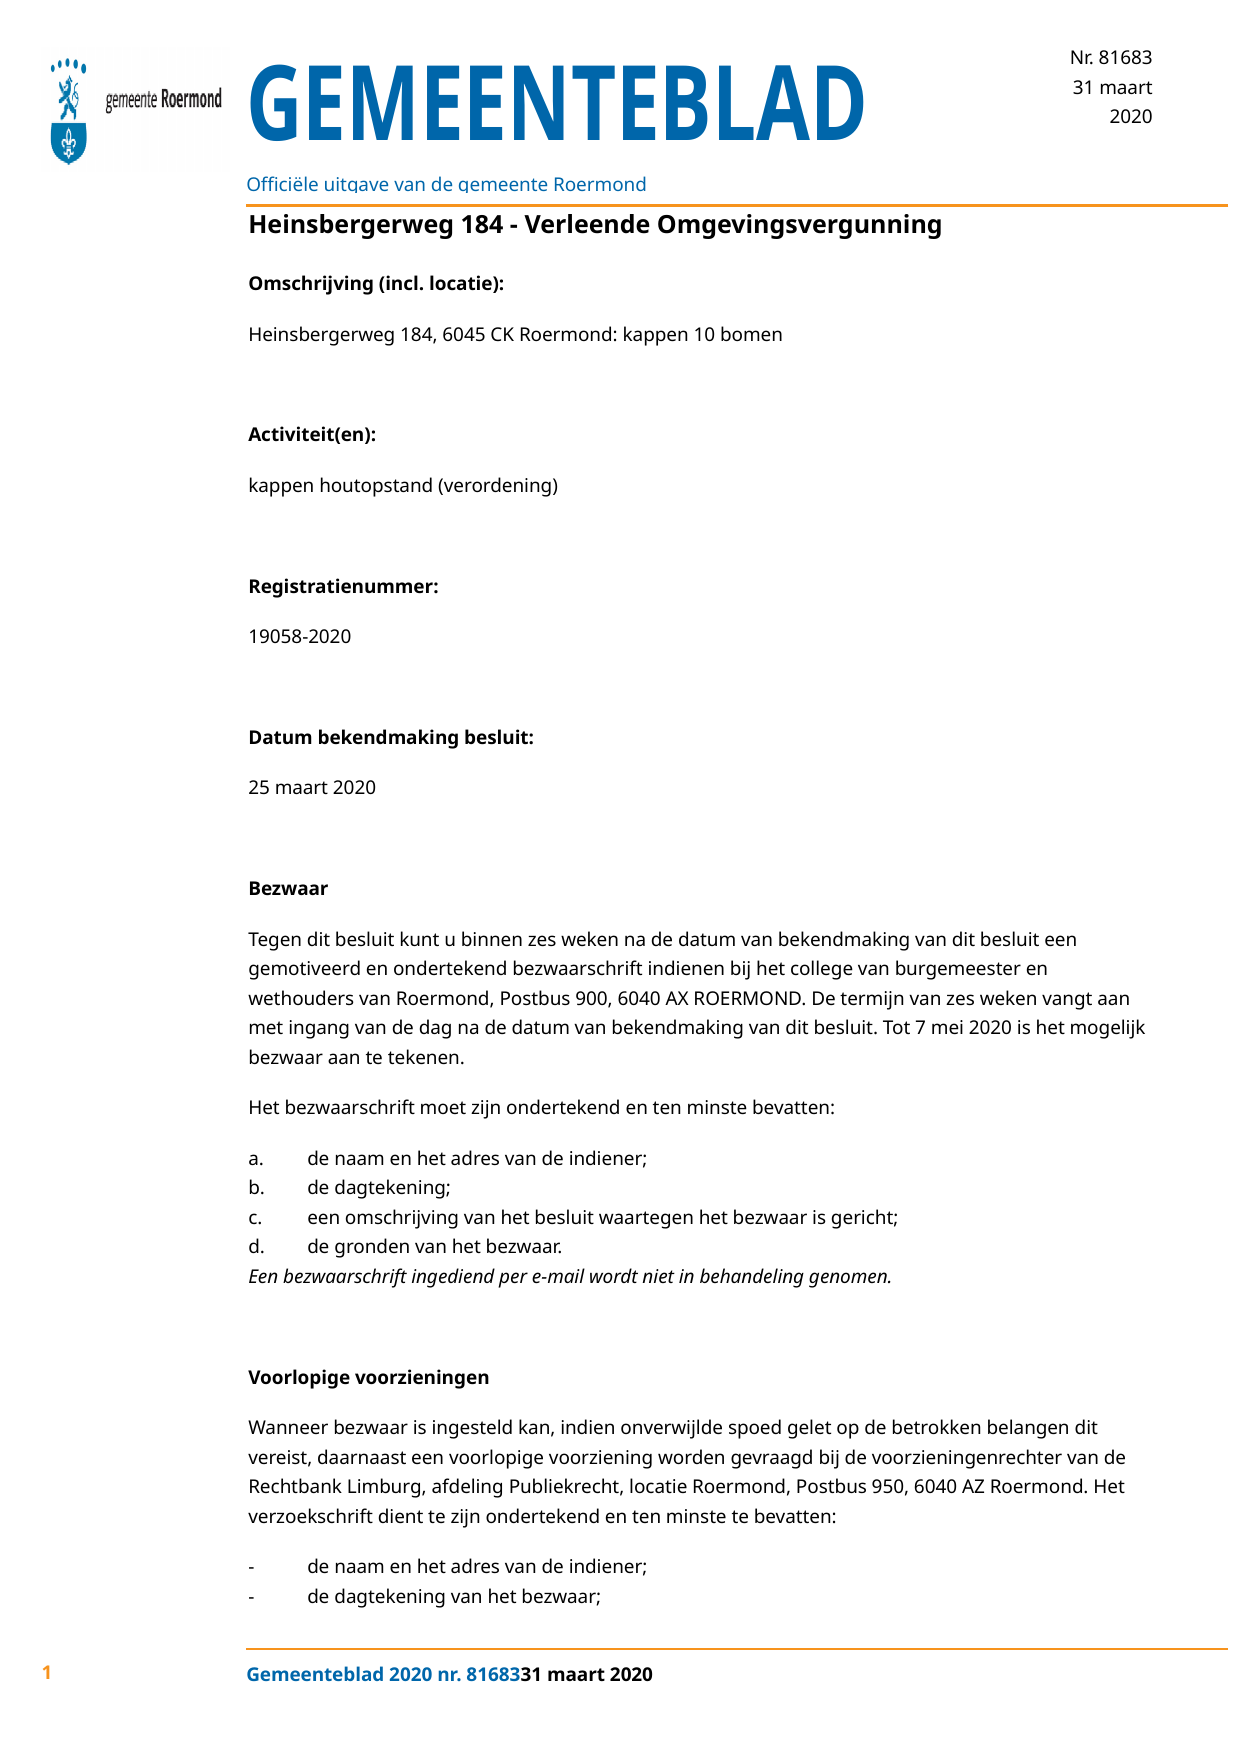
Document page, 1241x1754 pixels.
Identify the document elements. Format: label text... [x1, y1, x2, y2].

text Bezwaar [248, 875, 1152, 901]
list de naam en het adres van de indiener; [248, 1554, 1152, 1579]
text Voorlopige voorzieningen [248, 1364, 1152, 1390]
text Activiteit(en): [248, 422, 1152, 447]
text Heinsbergerweg 184 - Verleende Omgevingsvergunning [248, 207, 1152, 241]
list de dagtekening van het bezwaar; [248, 1583, 1152, 1609]
text Tegen dit besluit kunt u binnen zes weken na de datum van bekendmaking van dit besluit een gemotiveerd en ondertekend bezwaarschrift indienen bij het college van burgemeester en wethouders van Roermond, Postbus 900, 6040 AX ROERMOND. De termijn van zes weken vangt aan met ingang van de dag na de datum van bekendmaking van dit besluit. Tot 7 mei 2020 is het mogelijk bezwaar aan te tekenen. [248, 926, 1152, 1070]
list de gronden van het bezwaar. [248, 1234, 1152, 1259]
text 19058-2020 [248, 623, 1152, 649]
text kappen houtopstand (verordening) [248, 472, 1152, 498]
text 25 maart 2020 [248, 774, 1152, 800]
text Omschrijving (incl. locatie): [248, 270, 1152, 296]
text Het bezwaarschrift moet zijn ondertekend en ten minste bevatten: [248, 1094, 1152, 1120]
list de naam en het adres van de indiener; [248, 1145, 1152, 1171]
text Wanneer bezwaar is ingesteld kan, indien onverwijlde spoed gelet op de betrokken belangen dit vereist, daarnaast een voorlopige voorziening worden gevraagd bij de voorzieningenrechter van de Rechtbank Limburg, afdeling Publiekrecht, locatie Roermond, Postbus 950, 6040 AZ Roermond. Het verzoekschrift dient te zijn ondertekend en ten minste te bevatten: [248, 1414, 1152, 1529]
list een omschrijving van het besluit waartegen het bezwaar is gericht; [248, 1204, 1152, 1230]
text Datum bekendmaking besluit: [248, 724, 1152, 750]
list de dagtekening; [248, 1174, 1152, 1200]
text Heinsbergerweg 184, 6045 CK Roermond: kappen 10 bomen [248, 321, 1152, 346]
picture [41, 47, 231, 172]
text Registratienummer: [248, 573, 1152, 598]
text Een bezwaarschrift ingediend per e-mail wordt niet in behandeling genomen. [248, 1263, 1152, 1289]
